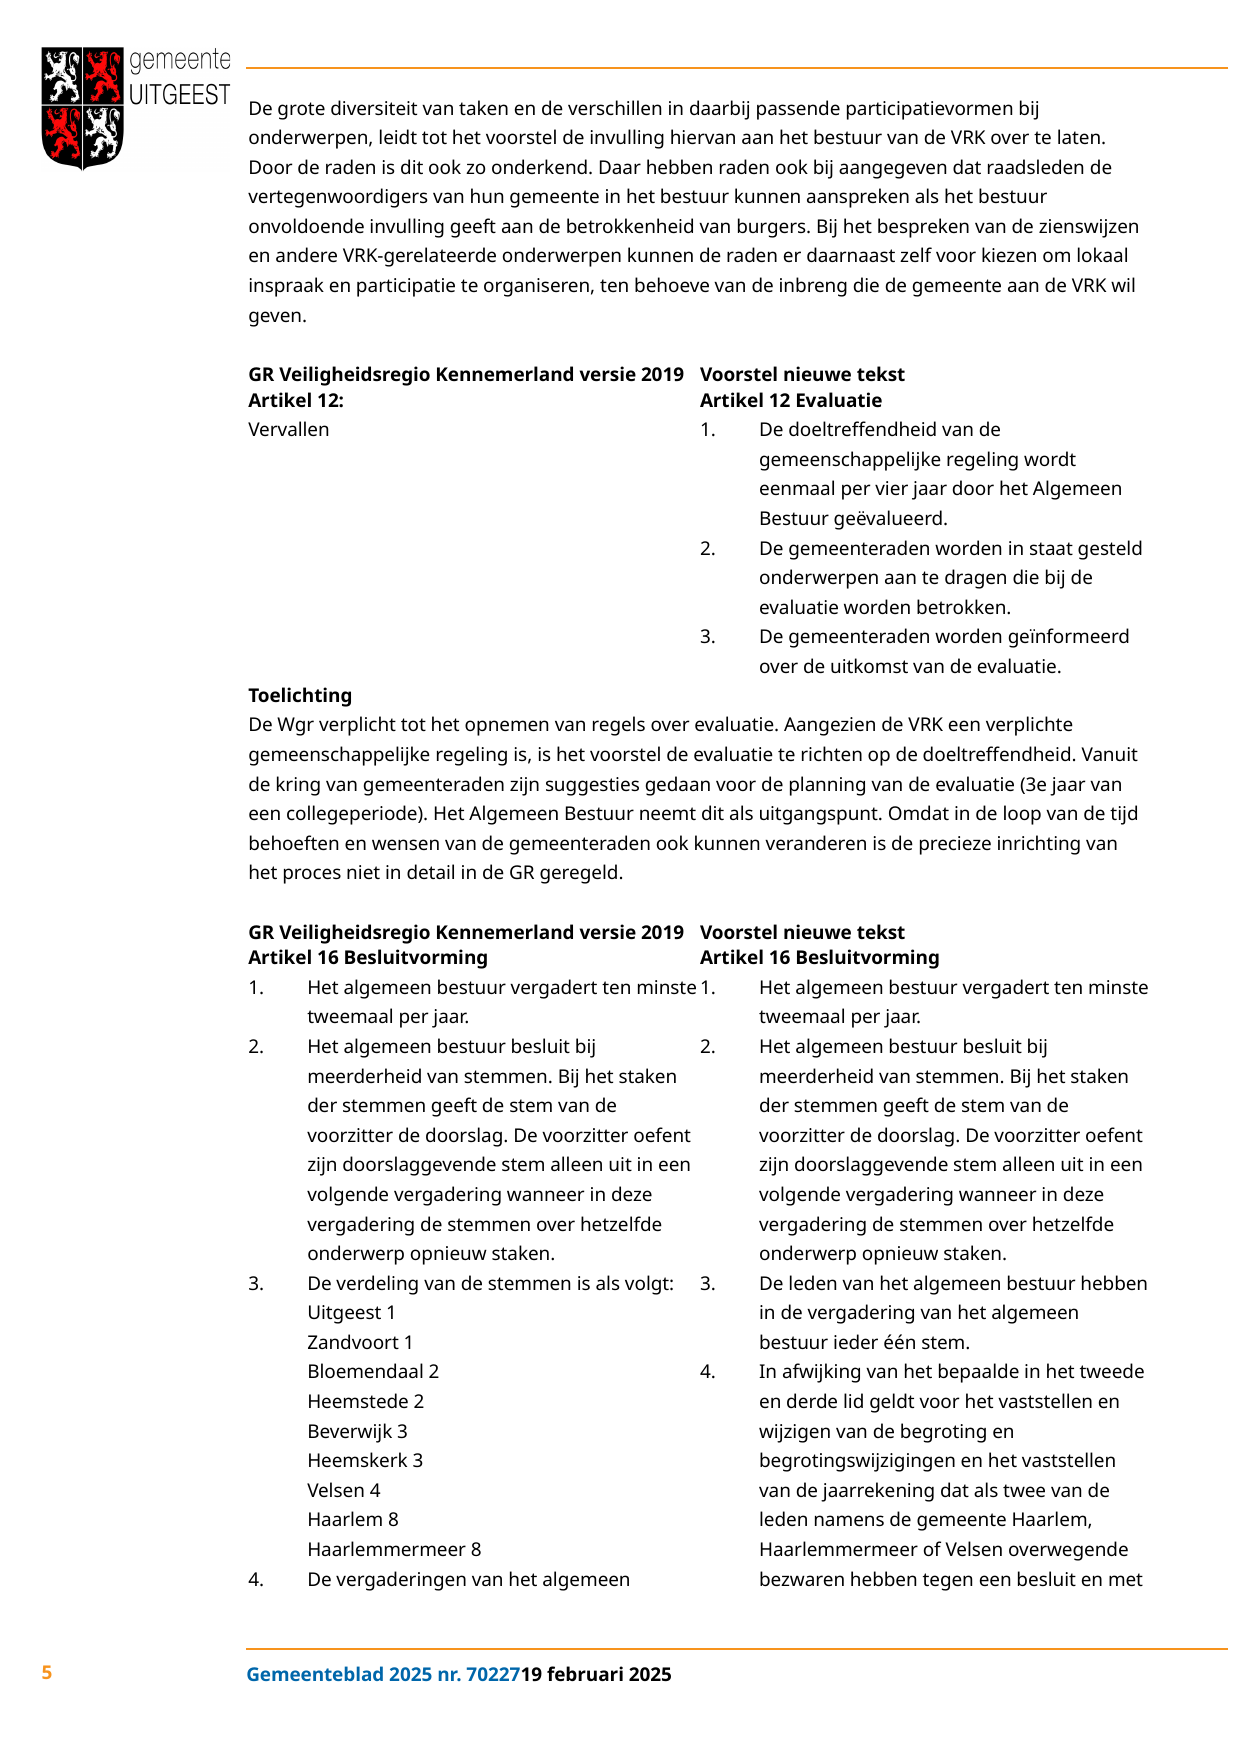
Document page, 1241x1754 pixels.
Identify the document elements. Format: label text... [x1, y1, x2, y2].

table_header Voorstel nieuwe tekst [700, 361, 1152, 387]
table_header GR Veiligheidsregio Kennemerland versie 2019 [248, 361, 700, 387]
text Toelichting [248, 682, 1152, 708]
text De Wgr verplicht tot het opnemen van regels over evaluatie. Aangezien de VRK een verplichte gemeenschappelijke regeling is, is het voorstel de evaluatie te richten op de doeltreffendheid. Vanuit de kring van gemeenteraden zijn suggesties gedaan voor de planning van de evaluatie (3e jaar van een collegeperiode). Het Algemeen Bestuur neemt dit als uitgangspunt. Omdat in de loop van de tijd behoeften en wensen van de gemeenteraden ook kunnen veranderen is de precieze inrichting van het proces niet in detail in de GR geregeld. [248, 712, 1152, 885]
picture [41, 47, 231, 172]
table_header Voorstel nieuwe tekst [700, 919, 1152, 944]
table_header GR Veiligheidsregio Kennemerland versie 2019 [248, 919, 700, 944]
table_cell Artikel 16 Besluitvorming Het algemeen bestuur vergadert ten minste tweemaal per jaar. Het algemeen bestuur besluit bij meerderheid van stemmen. Bij het staken der stemmen geeft de stem van de voorzitter de doorslag. De voorzitter oefent zijn doorslaggevende stem alleen uit in een volgende vergadering wanneer in deze vergadering de stemmen over hetzelfde onderwerp opnieuw staken. De leden van het algemeen bestuur hebben in de vergadering van het algemeen bestuur ieder één stem. In afwijking van het bepaalde in het tweede en derde lid geldt voor het vaststellen en wijzigen van de begroting en begrotingswijzigingen en het vaststellen van de jaarrekening dat als twee van de leden namens de gemeente Haarlem, Haarlemmermeer of Velsen overwegende bezwaren hebben tegen een besluit en met [700, 945, 1152, 1592]
table_cell Artikel 16 Besluitvorming Het algemeen bestuur vergadert ten minste tweemaal per jaar. Het algemeen bestuur besluit bij meerderheid van stemmen. Bij het staken der stemmen geeft de stem van de voorzitter de doorslag. De voorzitter oefent zijn doorslaggevende stem alleen uit in een volgende vergadering wanneer in deze vergadering de stemmen over hetzelfde onderwerp opnieuw staken. De verdeling van de stemmen is als volgt: Uitgeest 1 Zandvoort 1 Bloemendaal 2 Heemstede 2 Beverwijk 3 Heemskerk 3 Velsen 4 Haarlem 8 Haarlemmermeer 8 De vergaderingen van het algemeen [248, 945, 700, 1592]
table_cell Artikel 12: Vervallen [248, 387, 700, 679]
table_cell Artikel 12 Evaluatie De doeltreffendheid van de gemeenschappelijke regeling wordt eenmaal per vier jaar door het Algemeen Bestuur geëvalueerd. De gemeenteraden worden in staat gesteld onderwerpen aan te dragen die bij de evaluatie worden betrokken. De gemeenteraden worden geïnformeerd over de uitkomst van de evaluatie. [700, 387, 1152, 679]
text De grote diversiteit van taken en de verschillen in daarbij passende participatievormen bij onderwerpen, leidt tot het voorstel de invulling hiervan aan het bestuur van de VRK over te laten. Door de raden is dit ook zo onderkend. Daar hebben raden ook bij aangegeven dat raadsleden de vertegenwoordigers van hun gemeente in het bestuur kunnen aanspreken als het bestuur onvoldoende invulling geeft aan de betrokkenheid van burgers. Bij het bespreken van de zienswijzen en andere VRK-gerelateerde onderwerpen kunnen de raden er daarnaast zelf voor kiezen om lokaal inspraak en participatie te organiseren, ten behoeve van de inbreng die de gemeente aan de VRK wil geven. [248, 95, 1152, 328]
